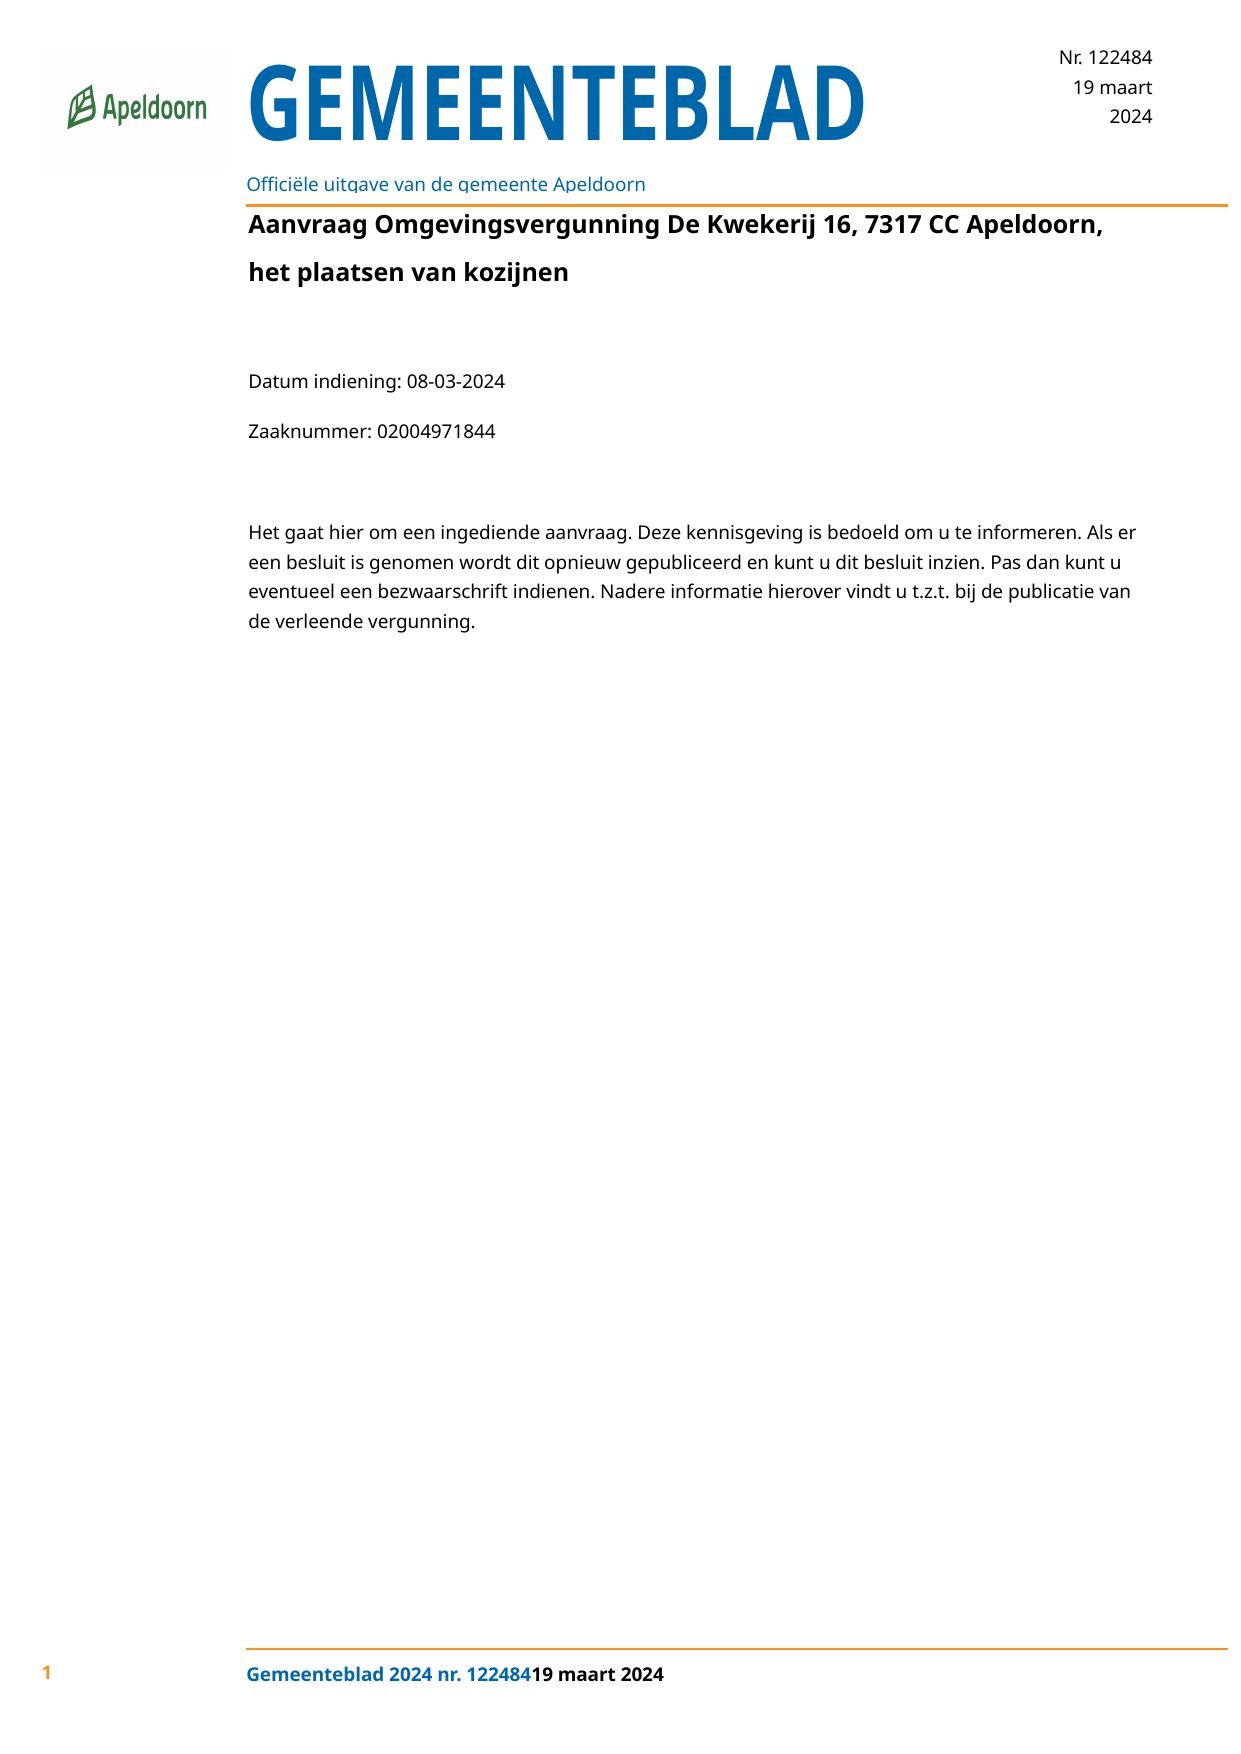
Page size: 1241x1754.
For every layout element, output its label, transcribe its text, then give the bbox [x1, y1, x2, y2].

text Datum indiening: 08-03-2024 [248, 368, 1152, 394]
picture [41, 47, 231, 172]
text Zaaknummer: 02004971844 [248, 419, 1152, 444]
text Het gaat hier om een ingediende aanvraag. Deze kennisgeving is bedoeld om u te informeren. Als er een besluit is genomen wordt dit opnieuw gepubliceerd en kunt u dit besluit inzien. Pas dan kunt u eventueel een bezwaarschrift indienen. Nadere informatie hierover vindt u t.z.t. bij de publicatie van de verleende vergunning. [248, 519, 1152, 634]
text Aanvraag Omgevingsvergunning De Kwekerij 16, 7317 CC Apeldoorn, het plaatsen van kozijnen [248, 207, 1152, 288]
